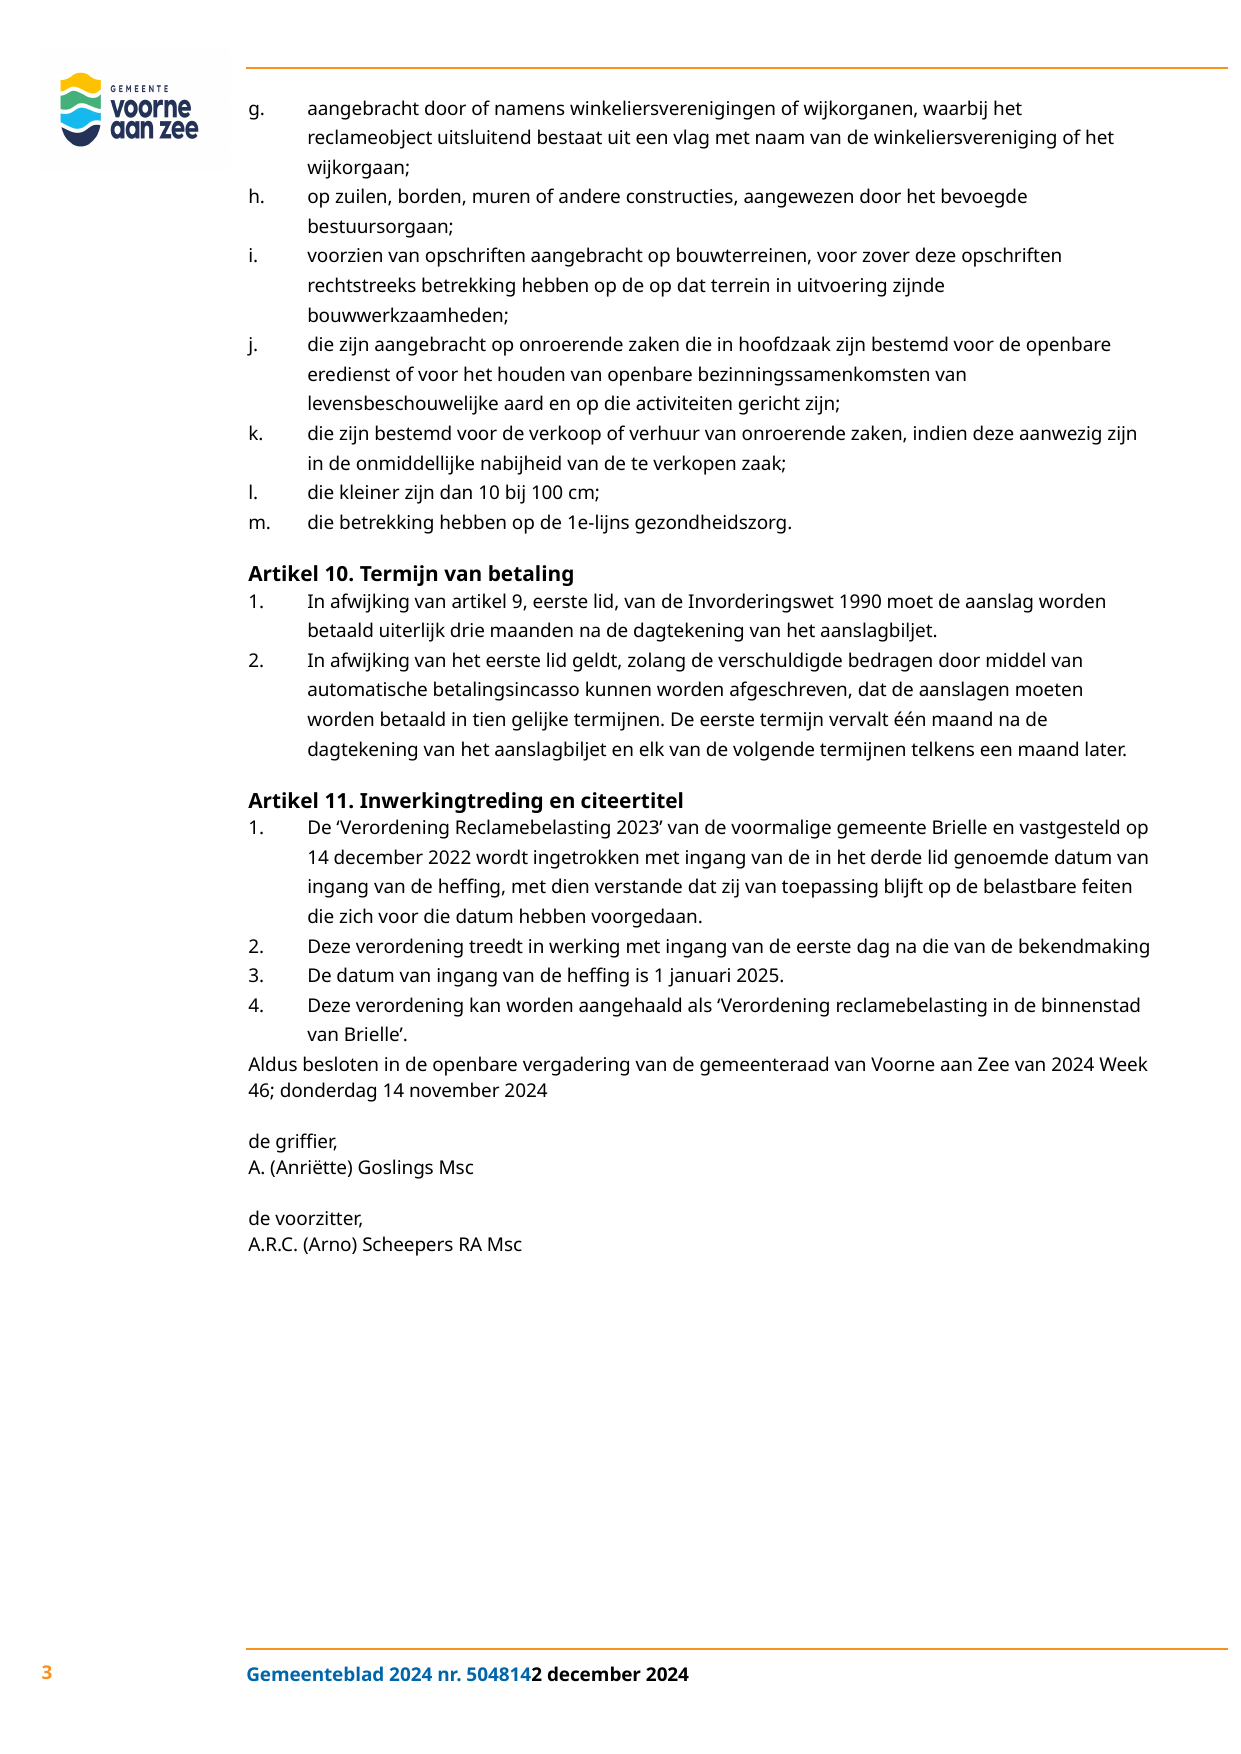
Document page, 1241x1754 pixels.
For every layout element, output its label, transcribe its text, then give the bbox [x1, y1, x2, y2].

text Aldus besloten in de openbare vergadering van de gemeenteraad van Voorne aan Zee van 2024 Week 46; donderdag 14 november 2024 [248, 1051, 1152, 1103]
text Artikel 10. Termijn van betaling [248, 559, 1152, 588]
list die zijn aangebracht op onroerende zaken die in hoofdzaak zijn bestemd voor de openbare eredienst of voor het houden van openbare bezinningssamenkomsten van levensbeschouwelijke aard en op die activiteiten gericht zijn; [248, 331, 1152, 416]
list op zuilen, borden, muren of andere constructies, aangewezen door het bevoegde bestuursorgaan; [248, 183, 1152, 239]
list die betrekking hebben op de 1e-lijns gezondheidszorg. [248, 509, 1152, 535]
list aangebracht door of namens winkeliersverenigingen of wijkorganen, waarbij het reclameobject uitsluitend bestaat uit een vlag met naam van de winkeliersvereniging of het wijkorgaan; [248, 95, 1152, 180]
text A. (Anriëtte) Goslings Msc [248, 1154, 1152, 1180]
picture [41, 47, 231, 172]
list die zijn bestemd voor de verkoop of verhuur van onroerende zaken, indien deze aanwezig zijn in de onmiddellijke nabijheid van de te verkopen zaak; [248, 420, 1152, 476]
text de voorzitter, [248, 1206, 1152, 1231]
text de griffier, [248, 1128, 1152, 1154]
list De ‘Verordening Reclamebelasting 2023’ van de voormalige gemeente Brielle en vastgesteld op 14 december 2022 wordt ingetrokken met ingang van de in het derde lid genoemde datum van ingang van de heffing, met dien verstande dat zij van toepassing blijft op de belastbare feiten die zich voor die datum hebben voorgedaan. [248, 814, 1152, 929]
list De datum van ingang van de heffing is 1 januari 2025. [248, 962, 1152, 988]
list Deze verordening kan worden aangehaald als ‘Verordening reclamebelasting in de binnenstad van Brielle’. [248, 992, 1152, 1047]
list In afwijking van artikel 9, eerste lid, van de Invorderingswet 1990 moet de aanslag worden betaald uiterlijk drie maanden na de dagtekening van het aanslagbiljet. [248, 588, 1152, 643]
list voorzien van opschriften aangebracht op bouwterreinen, voor zover deze opschriften rechtstreeks betrekking hebben op de op dat terrein in uitvoering zijnde bouwwerkzaamheden; [248, 243, 1152, 328]
list Deze verordening treedt in werking met ingang van de eerste dag na die van de bekendmaking [248, 933, 1152, 959]
text A.R.C. (Arno) Scheepers RA Msc [248, 1231, 1152, 1257]
list die kleiner zijn dan 10 bij 100 cm; [248, 479, 1152, 505]
list In afwijking van het eerste lid geldt, zolang de verschuldigde bedragen door middel van automatische betalingsincasso kunnen worden afgeschreven, dat de aanslagen moeten worden betaald in tien gelijke termijnen. De eerste termijn vervalt één maand na de dagtekening van het aanslagbiljet en elk van de volgende termijnen telkens een maand later. [248, 647, 1152, 761]
text Artikel 11. Inwerkingtreding en citeertitel [248, 786, 1152, 814]
